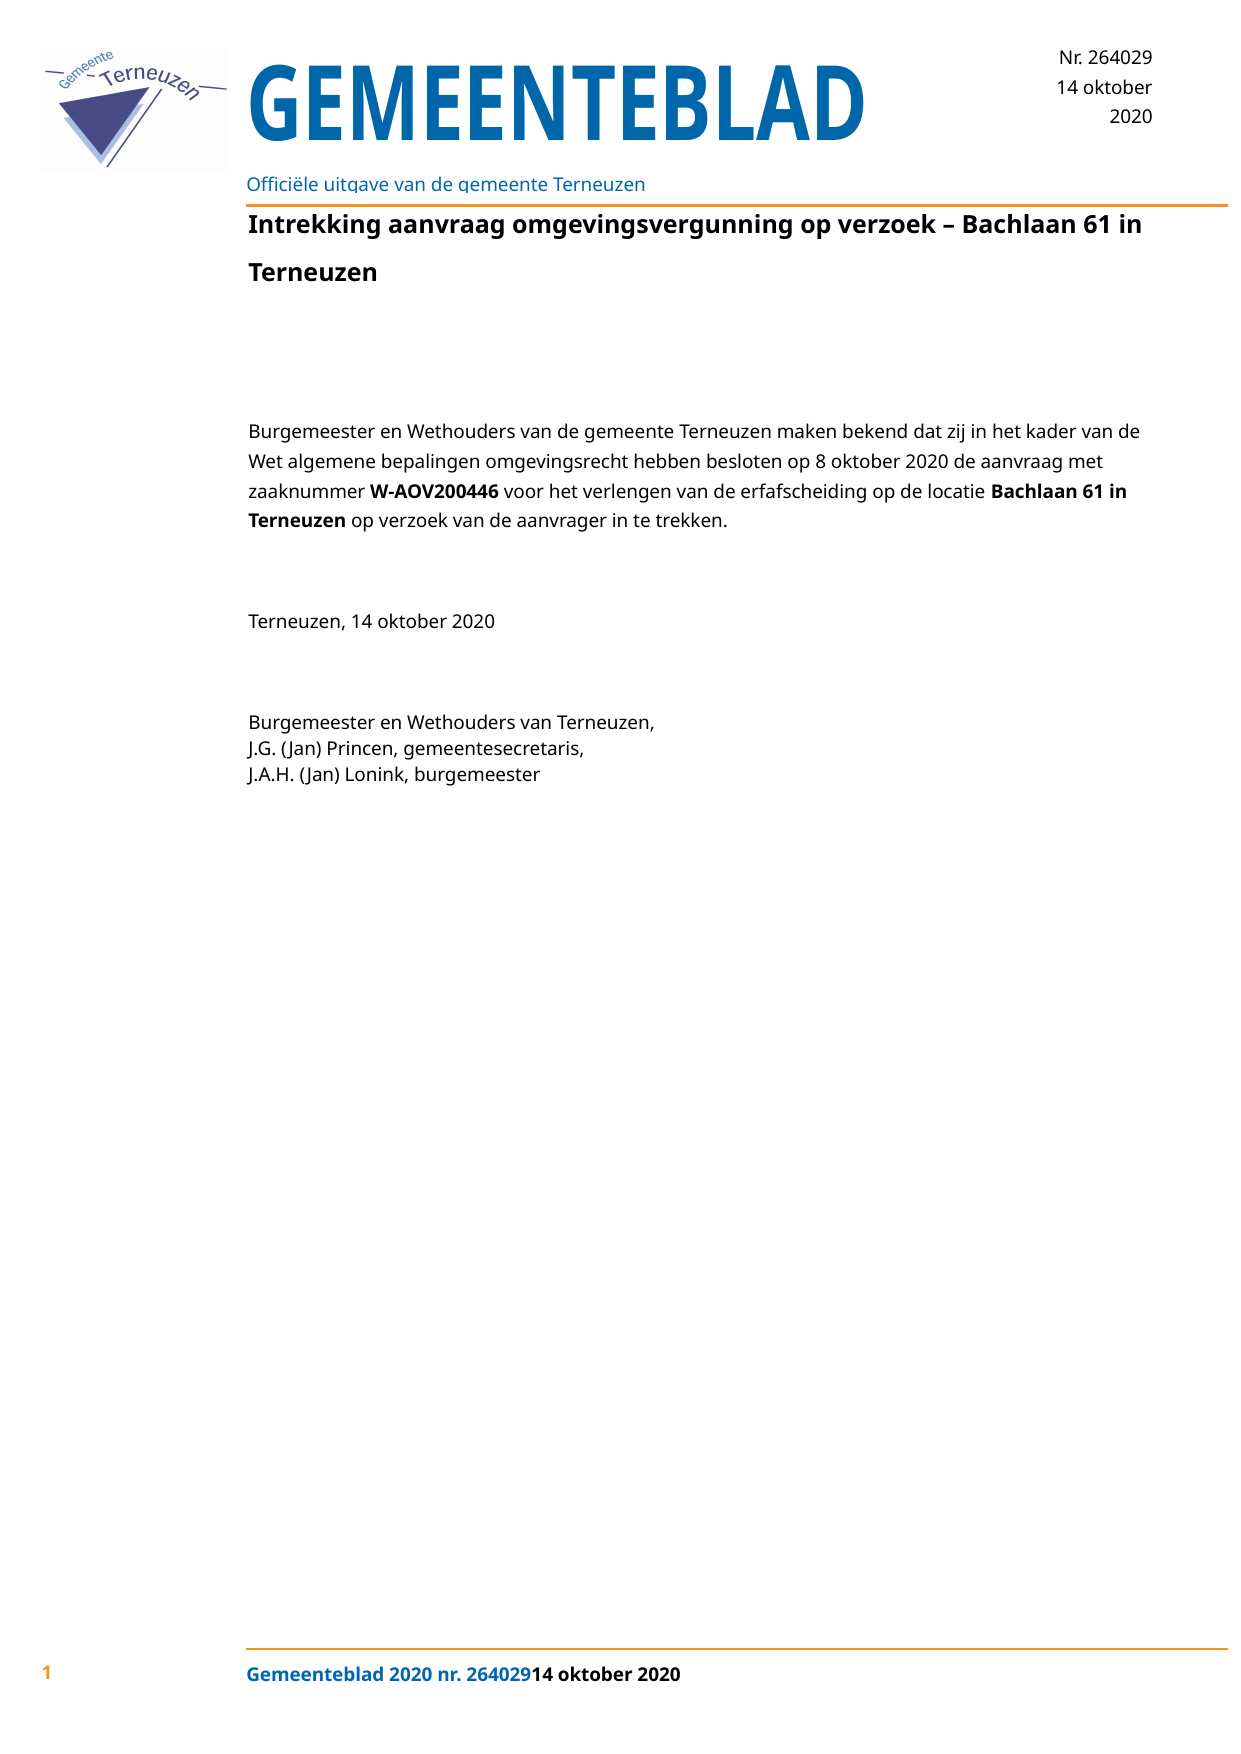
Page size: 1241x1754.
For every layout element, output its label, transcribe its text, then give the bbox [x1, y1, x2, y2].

table_cell J.A.H. (Jan) Lonink, burgemeester [248, 761, 1152, 786]
table_cell J.G. (Jan) Princen, gemeentesecretaris, [248, 735, 700, 761]
text Burgemeester en Wethouders van de gemeente Terneuzen maken bekend dat zij in het kader van de Wet algemene bepalingen omgevingsrecht hebben besloten op 8 oktober 2020 de aanvraag met zaaknummer W-AOV200446 voor het verlengen van de erfafscheiding op de locatie Bachlaan 61 in Terneuzen op verzoek van de aanvrager in te trekken. [248, 419, 1152, 533]
table_cell [700, 786, 1152, 812]
text Terneuzen, 14 oktober 2020 [248, 608, 1152, 634]
table_cell [248, 786, 700, 812]
picture [41, 47, 231, 172]
text Intrekking aanvraag omgevingsvergunning op verzoek – Bachlaan 61 in Terneuzen [248, 207, 1152, 288]
table_header Burgemeester en Wethouders van Terneuzen, [248, 709, 1152, 735]
table_cell [700, 735, 1152, 761]
